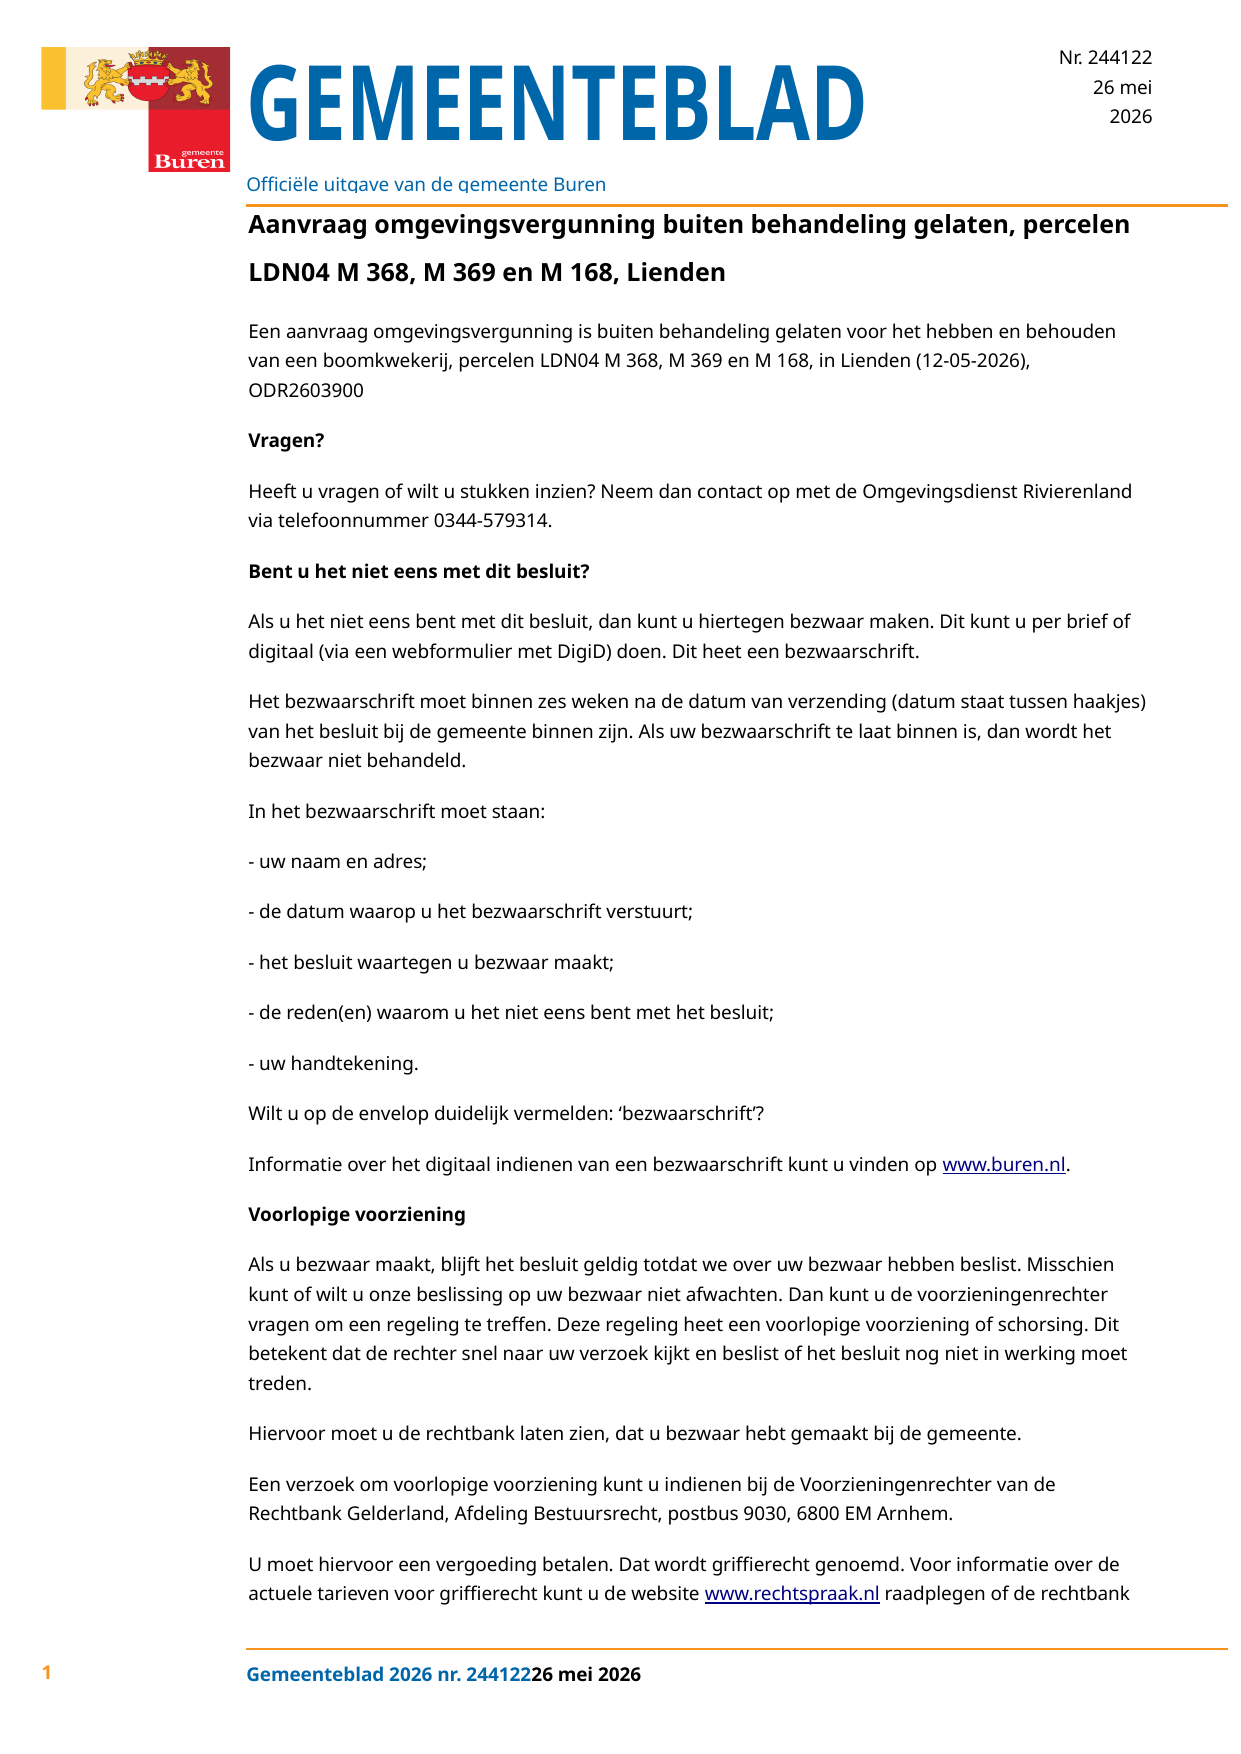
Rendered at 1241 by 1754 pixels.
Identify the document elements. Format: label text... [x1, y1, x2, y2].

text Als u het niet eens bent met dit besluit, dan kunt u hiertegen bezwaar maken. Dit kunt u per brief of digitaal (via een webformulier met DigiD) doen. Dit heet een bezwaarschrift. [248, 608, 1152, 664]
text Vragen? [248, 427, 1152, 453]
text U moet hiervoor een vergoeding betalen. Dat wordt griffierecht genoemd. Voor informatie over de actuele tarieven voor griffierecht kunt u de website www.rechtspraak.nl raadplegen of de rechtbank [248, 1551, 1152, 1606]
text Wilt u op de envelop duidelijk vermelden: ‘bezwaarschrift’? [248, 1100, 1152, 1126]
text - de datum waarop u het bezwaarschrift verstuurt; [248, 899, 1152, 924]
text Het bezwaarschrift moet binnen zes weken na de datum van verzending (datum staat tussen haakjes) van het besluit bij de gemeente binnen zijn. Als uw bezwaarschrift te laat binnen is, dan wordt het bezwaar niet behandeld. [248, 688, 1152, 773]
picture [41, 47, 231, 172]
text - uw handtekening. [248, 1050, 1152, 1076]
text - het besluit waartegen u bezwaar maakt; [248, 949, 1152, 975]
text In het bezwaarschrift moet staan: [248, 798, 1152, 824]
text Een aanvraag omgevingsvergunning is buiten behandeling gelaten voor het hebben en behouden van een boomkwekerij, percelen LDN04 M 368, M 369 en M 168, in Lienden (12-05-2026), ODR2603900 [248, 318, 1152, 403]
text Hiervoor moet u de rechtbank laten zien, dat u bezwaar hebt gemaakt bij de gemeente. [248, 1420, 1152, 1446]
text Bent u het niet eens met dit besluit? [248, 558, 1152, 584]
text Een verzoek om voorlopige voorziening kunt u indienen bij de Voorzieningenrechter van de Rechtbank Gelderland, Afdeling Bestuursrecht, postbus 9030, 6800 EM Arnhem. [248, 1471, 1152, 1526]
text Heeft u vragen of wilt u stukken inzien? Neem dan contact op met de Omgevingsdienst Rivierenland via telefoonnummer 0344-579314. [248, 478, 1152, 533]
text Voorlopige voorziening [248, 1201, 1152, 1227]
text Aanvraag omgevingsvergunning buiten behandeling gelaten, percelen LDN04 M 368, M 369 en M 168, Lienden [248, 207, 1152, 288]
text Als u bezwaar maakt, blijft het besluit geldig totdat we over uw bezwaar hebben beslist. Misschien kunt of wilt u onze beslissing op uw bezwaar niet afwachten. Dan kunt u de voorzieningenrechter vragen om een regeling te treffen. Deze regeling heet een voorlopige voorziening of schorsing. Dit betekent dat de rechter snel naar uw verzoek kijkt en beslist of het besluit nog niet in werking moet treden. [248, 1252, 1152, 1396]
text - de reden(en) waarom u het niet eens bent met het besluit; [248, 999, 1152, 1025]
text - uw naam en adres; [248, 848, 1152, 874]
text Informatie over het digitaal indienen van een bezwaarschrift kunt u vinden op www.buren.nl. [248, 1151, 1152, 1177]
